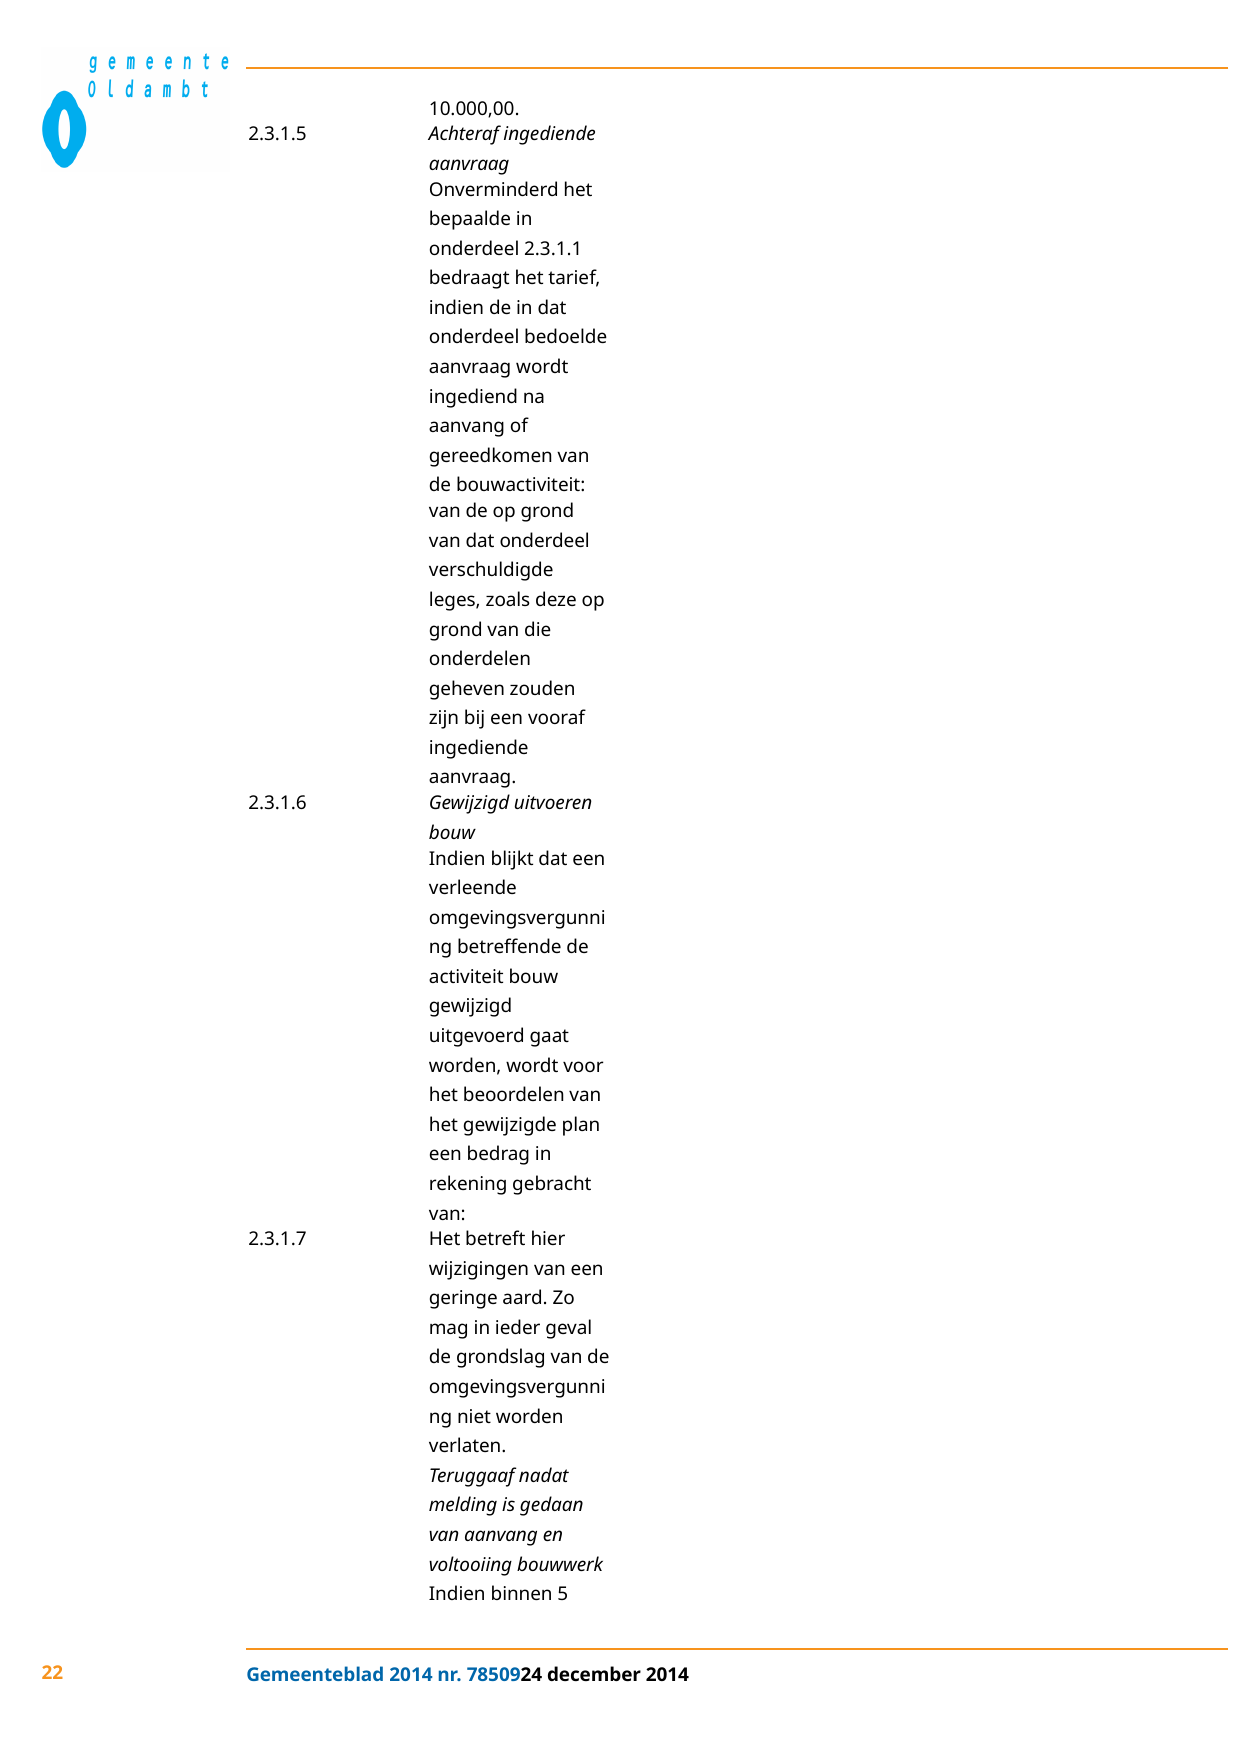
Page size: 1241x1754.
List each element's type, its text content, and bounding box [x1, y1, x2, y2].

table_cell [248, 845, 429, 1225]
table_cell [609, 121, 790, 176]
table_cell [248, 498, 429, 789]
table_cell 2.3.1.6 [248, 789, 429, 845]
table_cell Het betreft hier wijzigingen van een geringe aard. Zo mag in ieder geval de grondslag van de omgevingsvergunning niet worden verlaten. Teruggaaf nadat melding is gedaan van aanvang en voltooiing bouwwerk Indien binnen 5 [429, 1225, 609, 1606]
table_cell van de op grond van dat onderdeel verschuldigde leges, zoals deze op grond van die onderdelen geheven zouden zijn bij een vooraf ingediende aanvraag. [429, 498, 609, 789]
table_cell 10.000,00. [429, 95, 609, 121]
table_cell [609, 1225, 790, 1606]
table_cell [248, 95, 429, 121]
table_cell Indien blijkt dat een verleende omgevingsvergunning betreffende de activiteit bouw gewijzigd uitgevoerd gaat worden, wordt voor het beoordelen van het gewijzigde plan een bedrag in rekening gebracht van: [429, 845, 609, 1225]
table_cell Achteraf ingediende aanvraag [429, 121, 609, 176]
picture [41, 47, 231, 172]
table_cell [609, 845, 790, 1225]
table_cell [609, 498, 790, 789]
table_cell Gewijzigd uitvoeren bouw [429, 789, 609, 845]
table_cell [248, 176, 429, 497]
table_cell 2.3.1.5 [248, 121, 429, 176]
table_cell Onverminderd het bepaalde in onderdeel 2.3.1.1 bedraagt het tarief, indien de in dat onderdeel bedoelde aanvraag wordt ingediend na aanvang of gereedkomen van de bouwactiviteit: [429, 176, 609, 497]
table_cell [609, 176, 790, 497]
table_cell [609, 95, 790, 121]
table_cell 2.3.1.7 [248, 1225, 429, 1606]
table_cell [609, 789, 790, 845]
